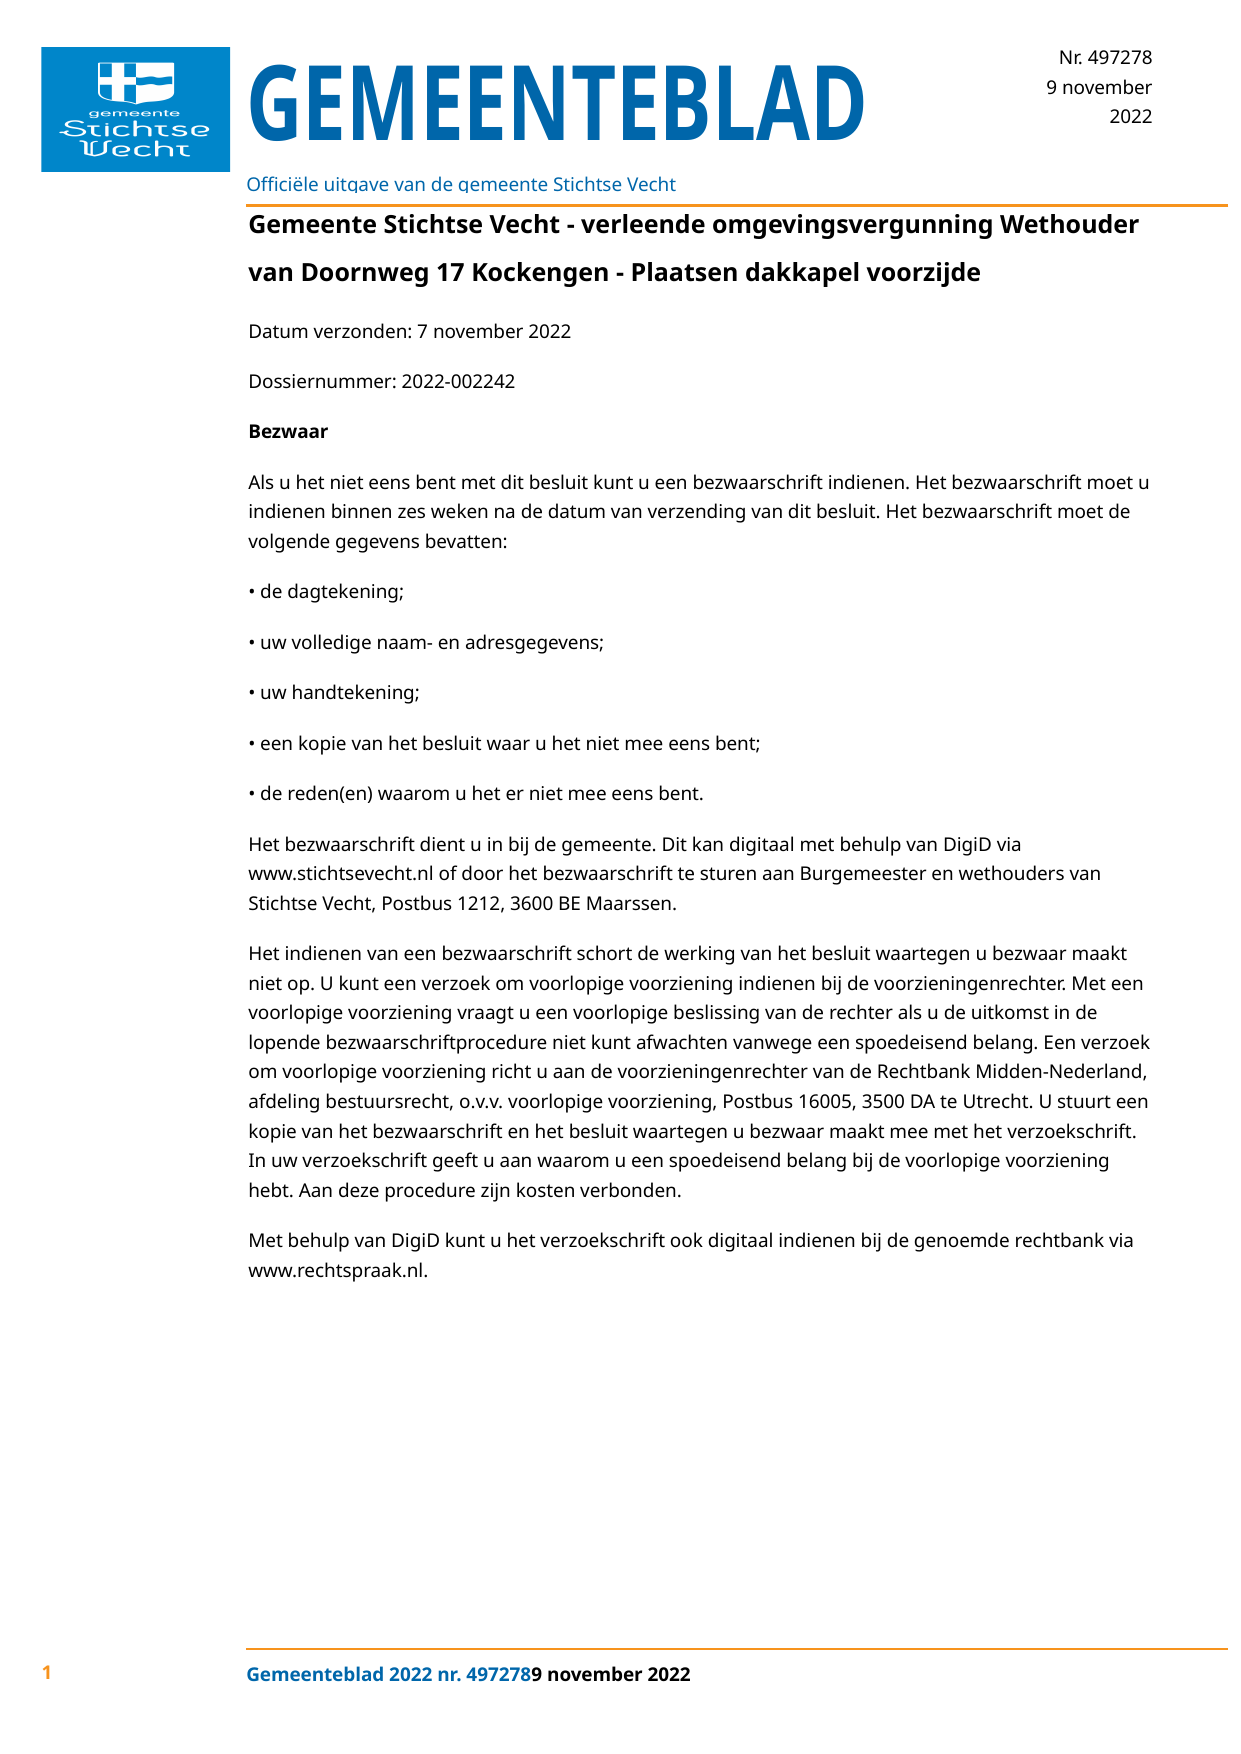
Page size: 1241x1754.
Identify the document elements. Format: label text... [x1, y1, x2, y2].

text Gemeente Stichtse Vecht - verleende omgevingsvergunning Wethouder van Doornweg 17 Kockengen - Plaatsen dakkapel voorzijde [248, 207, 1152, 288]
text Het indienen van een bezwaarschrift schort de werking van het besluit waartegen u bezwaar maakt niet op. U kunt een verzoek om voorlopige voorziening indienen bij de voorzieningenrechter. Met een voorlopige voorziening vraagt u een voorlopige beslissing van de rechter als u de uitkomst in de lopende bezwaarschriftprocedure niet kunt afwachten vanwege een spoedeisend belang. Een verzoek om voorlopige voorziening richt u aan de voorzieningenrechter van de Rechtbank Midden-Nederland, afdeling bestuursrecht, o.v.v. voorlopige voorziening, Postbus 16005, 3500 DA te Utrecht. U stuurt een kopie van het bezwaarschrift en het besluit waartegen u bezwaar maakt mee met het verzoekschrift. In uw verzoekschrift geeft u aan waarom u een spoedeisend belang bij de voorlopige voorziening hebt. Aan deze procedure zijn kosten verbonden. [248, 940, 1152, 1203]
text Als u het niet eens bent met dit besluit kunt u een bezwaarschrift indienen. Het bezwaarschrift moet u indienen binnen zes weken na de datum van verzending van dit besluit. Het bezwaarschrift moet de volgende gegevens bevatten: [248, 469, 1152, 554]
picture [137, 63, 174, 103]
picture [99, 63, 135, 101]
text Datum verzonden: 7 november 2022 [248, 318, 1152, 344]
text • de dagtekening; [248, 579, 1152, 604]
text Dossiernummer: 2022-002242 [248, 368, 1152, 394]
text • uw handtekening; [248, 679, 1152, 705]
text Bezwaar [248, 419, 1152, 444]
text • een kopie van het besluit waar u het niet mee eens bent; [248, 730, 1152, 756]
text Met behulp van DigiD kunt u het verzoekschrift ook digitaal indienen bij de genoemde rechtbank via www.rechtspraak.nl. [248, 1227, 1152, 1283]
text Het bezwaarschrift dient u in bij de gemeente. Dit kan digitaal met behulp van DigiD via www.stichtsevecht.nl of door het bezwaarschrift te sturen aan Burgemeester en wethouders van Stichtse Vecht, Postbus 1212, 3600 BE Maarssen. [248, 831, 1152, 916]
text • de reden(en) waarom u het er niet mee eens bent. [248, 780, 1152, 806]
text • uw volledige naam- en adresgegevens; [248, 629, 1152, 655]
